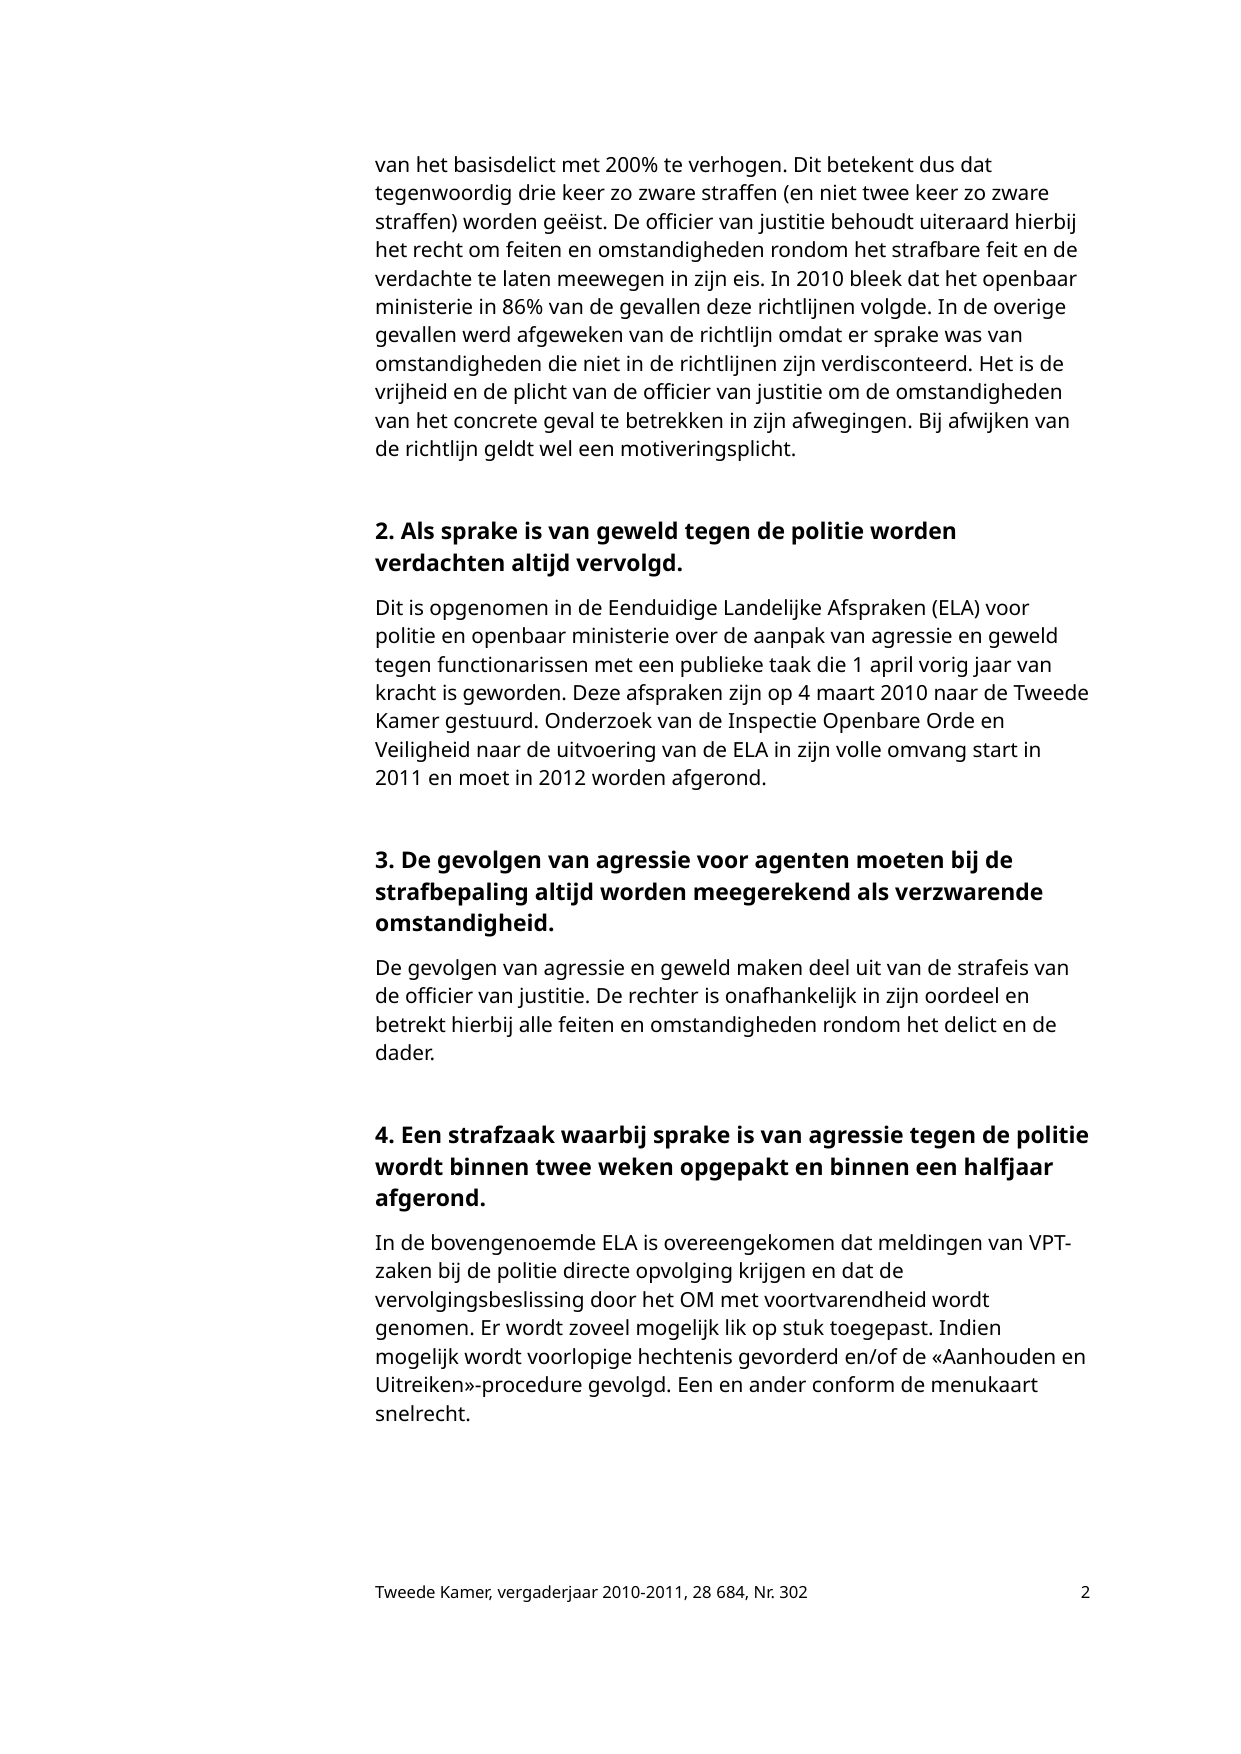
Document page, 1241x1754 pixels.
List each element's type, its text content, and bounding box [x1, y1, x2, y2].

subtitle 3. De gevolgen van agressie voor agenten moeten bij de strafbepaling altijd worden meegerekend als verzwarende omstandigheid. [375, 844, 1090, 938]
text Dit is opgenomen in de Eenduidige Landelijke Afspraken (ELA) voor politie en openbaar ministerie over de aanpak van agressie en geweld tegen functionarissen met een publieke taak die 1 april vorig jaar van kracht is geworden. Deze afspraken zijn op 4 maart 2010 naar de Tweede Kamer gestuurd. Onderzoek van de Inspectie Openbare Orde en Veiligheid naar de uitvoering van de ELA in zijn volle omvang start in 2011 en moet in 2012 worden afgerond. [375, 593, 1090, 792]
subtitle 2. Als sprake is van geweld tegen de politie worden verdachten altijd vervolgd. [375, 515, 1090, 578]
text In de bovengenoemde ELA is overeengekomen dat meldingen van VPT-zaken bij de politie directe opvolging krijgen en dat de vervolgingsbeslissing door het OM met voortvarendheid wordt genomen. Er wordt zoveel mogelijk lik op stuk toegepast. Indien mogelijk wordt voorlopige hechtenis gevorderd en/of de «Aanhouden en Uitreiken»-procedure gevolgd. Een en ander conform de menukaart snelrecht. [375, 1228, 1090, 1427]
subtitle 4. Een strafzaak waarbij sprake is van agressie tegen de politie wordt binnen twee weken opgepakt en binnen een halfjaar afgerond. [375, 1119, 1090, 1213]
text van het basisdelict met 200% te verhogen. Dit betekent dus dat tegenwoordig drie keer zo zware straffen (en niet twee keer zo zware straffen) worden geëist. De officier van justitie behoudt uiteraard hierbij het recht om feiten en omstandigheden rondom het strafbare feit en de verdachte te laten meewegen in zijn eis. In 2010 bleek dat het openbaar ministerie in 86% van de gevallen deze richtlijnen volgde. In de overige gevallen werd afgeweken van de richtlijn omdat er sprake was van omstandigheden die niet in de richtlijnen zijn verdisconteerd. Het is de vrijheid en de plicht van de officier van justitie om de omstandigheden van het concrete geval te betrekken in zijn afwegingen. Bij afwijken van de richtlijn geldt wel een motiveringsplicht. [375, 150, 1090, 463]
text De gevolgen van agressie en geweld maken deel uit van de strafeis van de officier van justitie. De rechter is onafhankelijk in zijn oordeel en betrekt hierbij alle feiten en omstandigheden rondom het delict en de dader. [375, 953, 1090, 1067]
